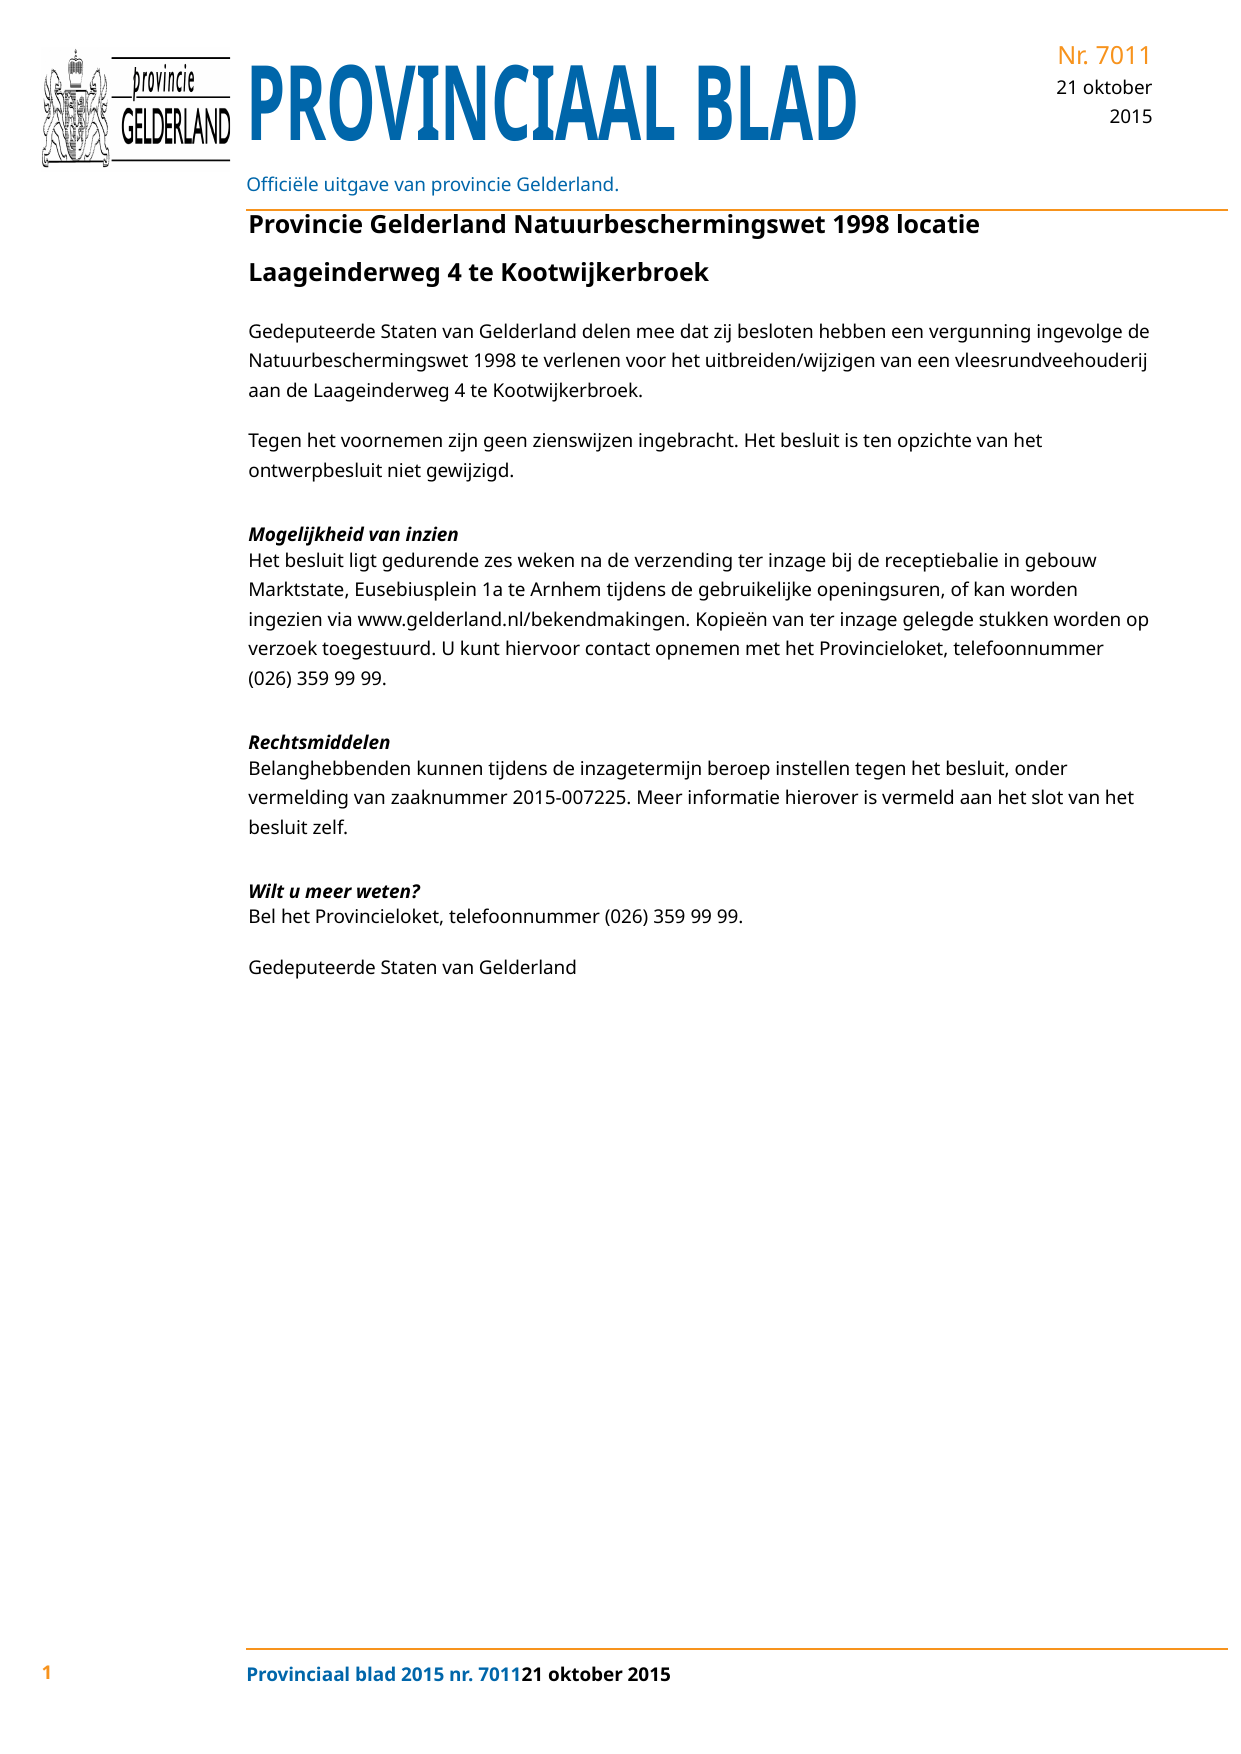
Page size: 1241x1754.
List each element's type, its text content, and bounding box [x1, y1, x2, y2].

text Provincie Gelderland Natuurbeschermingswet 1998 locatie Laageinderweg 4 te Kootwijkerbroek [248, 211, 1152, 288]
text Mogelijkheid van inzien [248, 521, 1152, 547]
text Belanghebbenden kunnen tijdens de inzagetermijn beroep instellen tegen het besluit, onder vermelding van zaaknummer 2015-007225. Meer informatie hierover is vermeld aan het slot van het besluit zelf. [248, 755, 1152, 840]
picture [41, 47, 231, 172]
text Gedeputeerde Staten van Gelderland delen mee dat zij besloten hebben een vergunning ingevolge de Natuurbeschermingswet 1998 te verlenen voor het uitbreiden/wijzigen van een vleesrundveehouderij aan de Laageinderweg 4 te Kootwijkerbroek. [248, 318, 1152, 403]
text Gedeputeerde Staten van Gelderland [248, 954, 1152, 980]
text Wilt u meer weten? [248, 878, 1152, 904]
text Bel het Provincieloket, telefoonnummer (026) 359 99 99. [248, 904, 1152, 929]
text Het besluit ligt gedurende zes weken na de verzending ter inzage bij de receptiebalie in gebouw Marktstate, Eusebiusplein 1a te Arnhem tijdens de gebruikelijke openingsuren, of kan worden ingezien via www.gelderland.nl/bekendmakingen. Kopieën van ter inzage gelegde stukken worden op verzoek toegestuurd. U kunt hiervoor contact opnemen met het Provincieloket, telefoonnummer (026) 359 99 99. [248, 547, 1152, 691]
text Rechtsmiddelen [248, 729, 1152, 755]
text Tegen het voornemen zijn geen zienswijzen ingebracht. Het besluit is ten opzichte van het ontwerpbesluit niet gewijzigd. [248, 427, 1152, 483]
